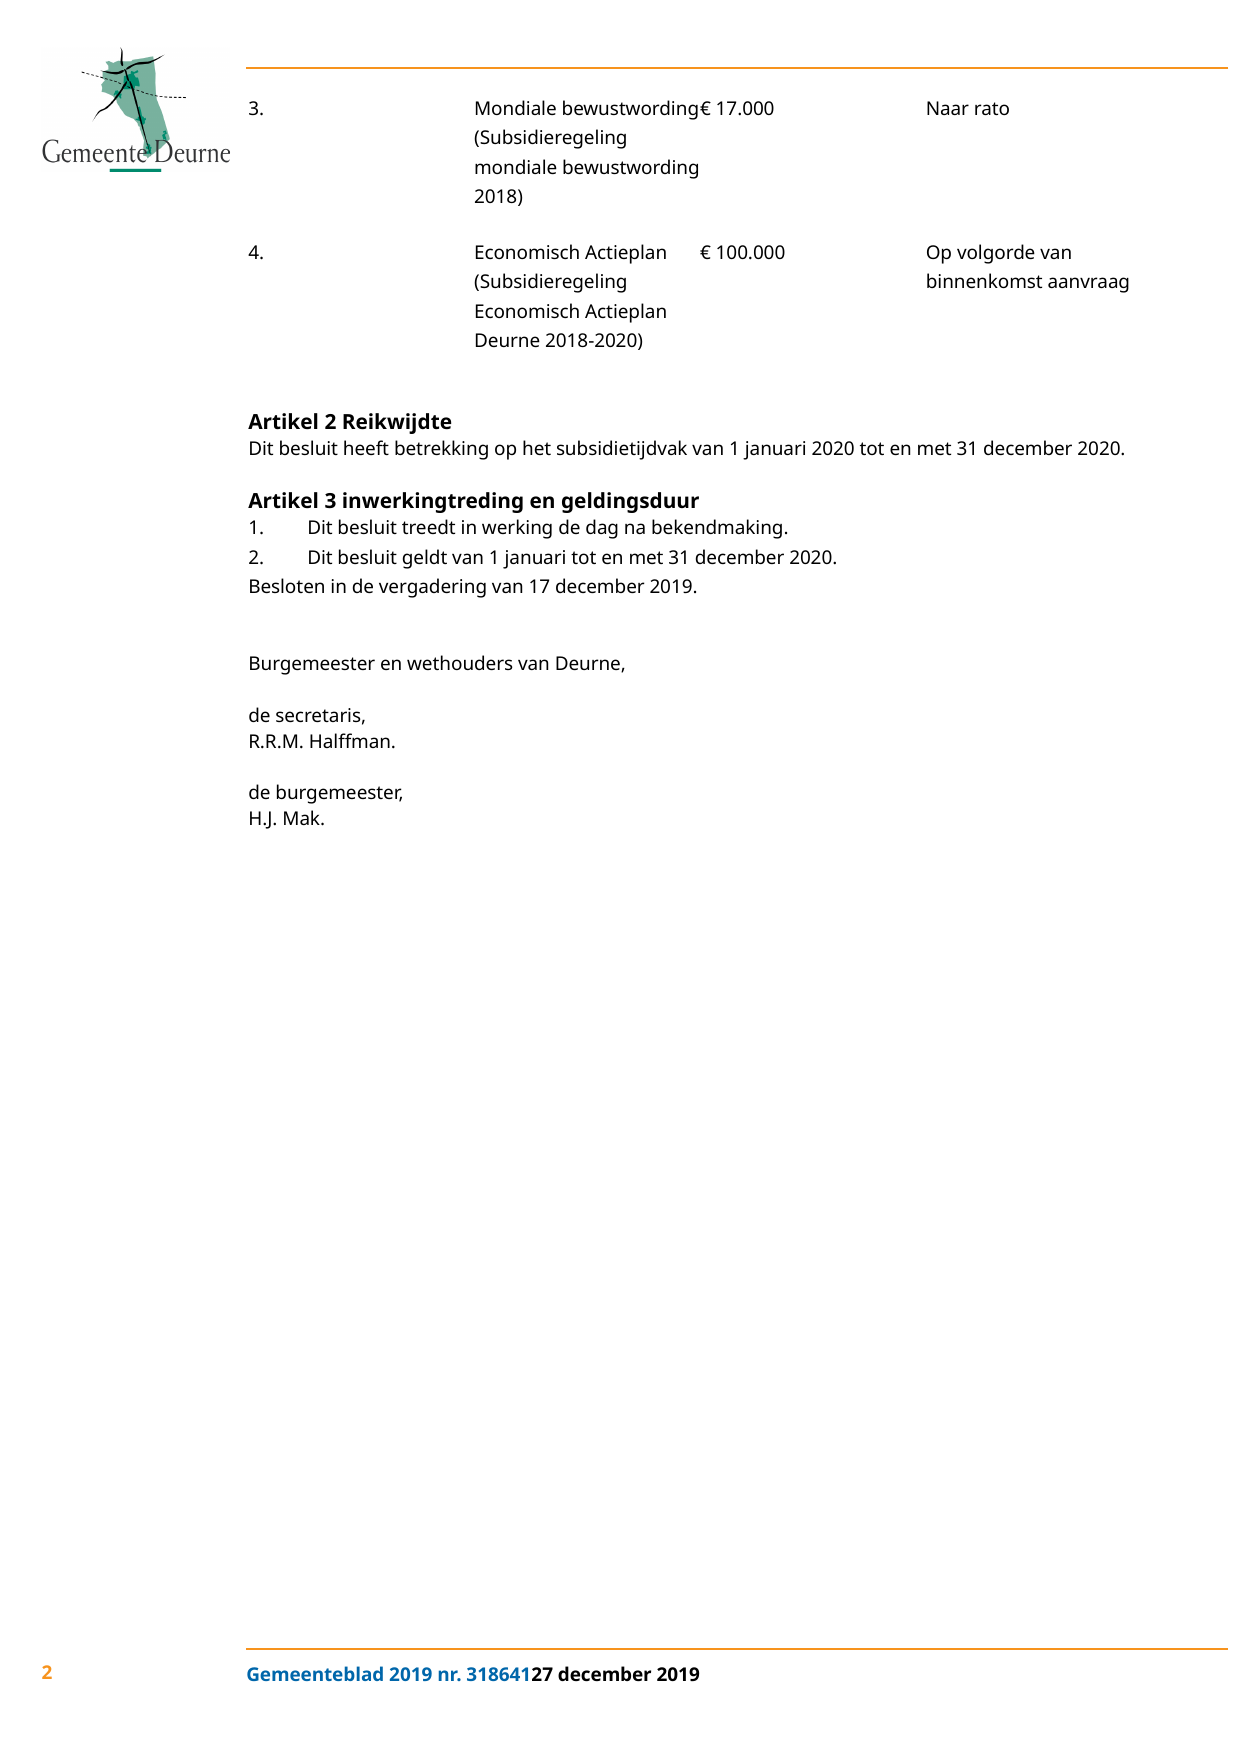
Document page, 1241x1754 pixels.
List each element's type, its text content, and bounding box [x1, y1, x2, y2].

picture [41, 47, 231, 172]
text Artikel 3 inwerkingtreding en geldingsduur [248, 486, 1152, 514]
table_cell Op volgorde van binnenkomst aanvraag [926, 239, 1152, 383]
text Burgemeester en wethouders van Deurne, [248, 651, 1152, 676]
list Dit besluit geldt van 1 januari tot en met 31 december 2020. [248, 544, 1152, 569]
text de secretaris, [248, 702, 1152, 728]
table_cell 3. [248, 95, 474, 239]
table_cell Naar rato [926, 95, 1152, 239]
text de burgemeester, [248, 779, 1152, 805]
list Dit besluit treedt in werking de dag na bekendmaking. [248, 514, 1152, 540]
text Artikel 2 Reikwijdte [248, 407, 1152, 435]
table_cell € 100.000 [700, 239, 926, 383]
text R.R.M. Halffman. [248, 728, 1152, 753]
table_cell Mondiale bewustwording (Subsidieregeling mondiale bewustwording 2018) [474, 95, 700, 239]
table_cell € 17.000 [700, 95, 926, 239]
table_cell 4. [248, 239, 474, 383]
text H.J. Mak. [248, 805, 1152, 831]
text Besloten in de vergadering van 17 december 2019. [248, 573, 1152, 599]
text Dit besluit heeft betrekking op het subsidietijdvak van 1 januari 2020 tot en met 31 december 2020. [248, 435, 1152, 461]
table_cell Economisch Actieplan (Subsidieregeling Economisch Actieplan Deurne 2018-2020) [474, 239, 700, 383]
